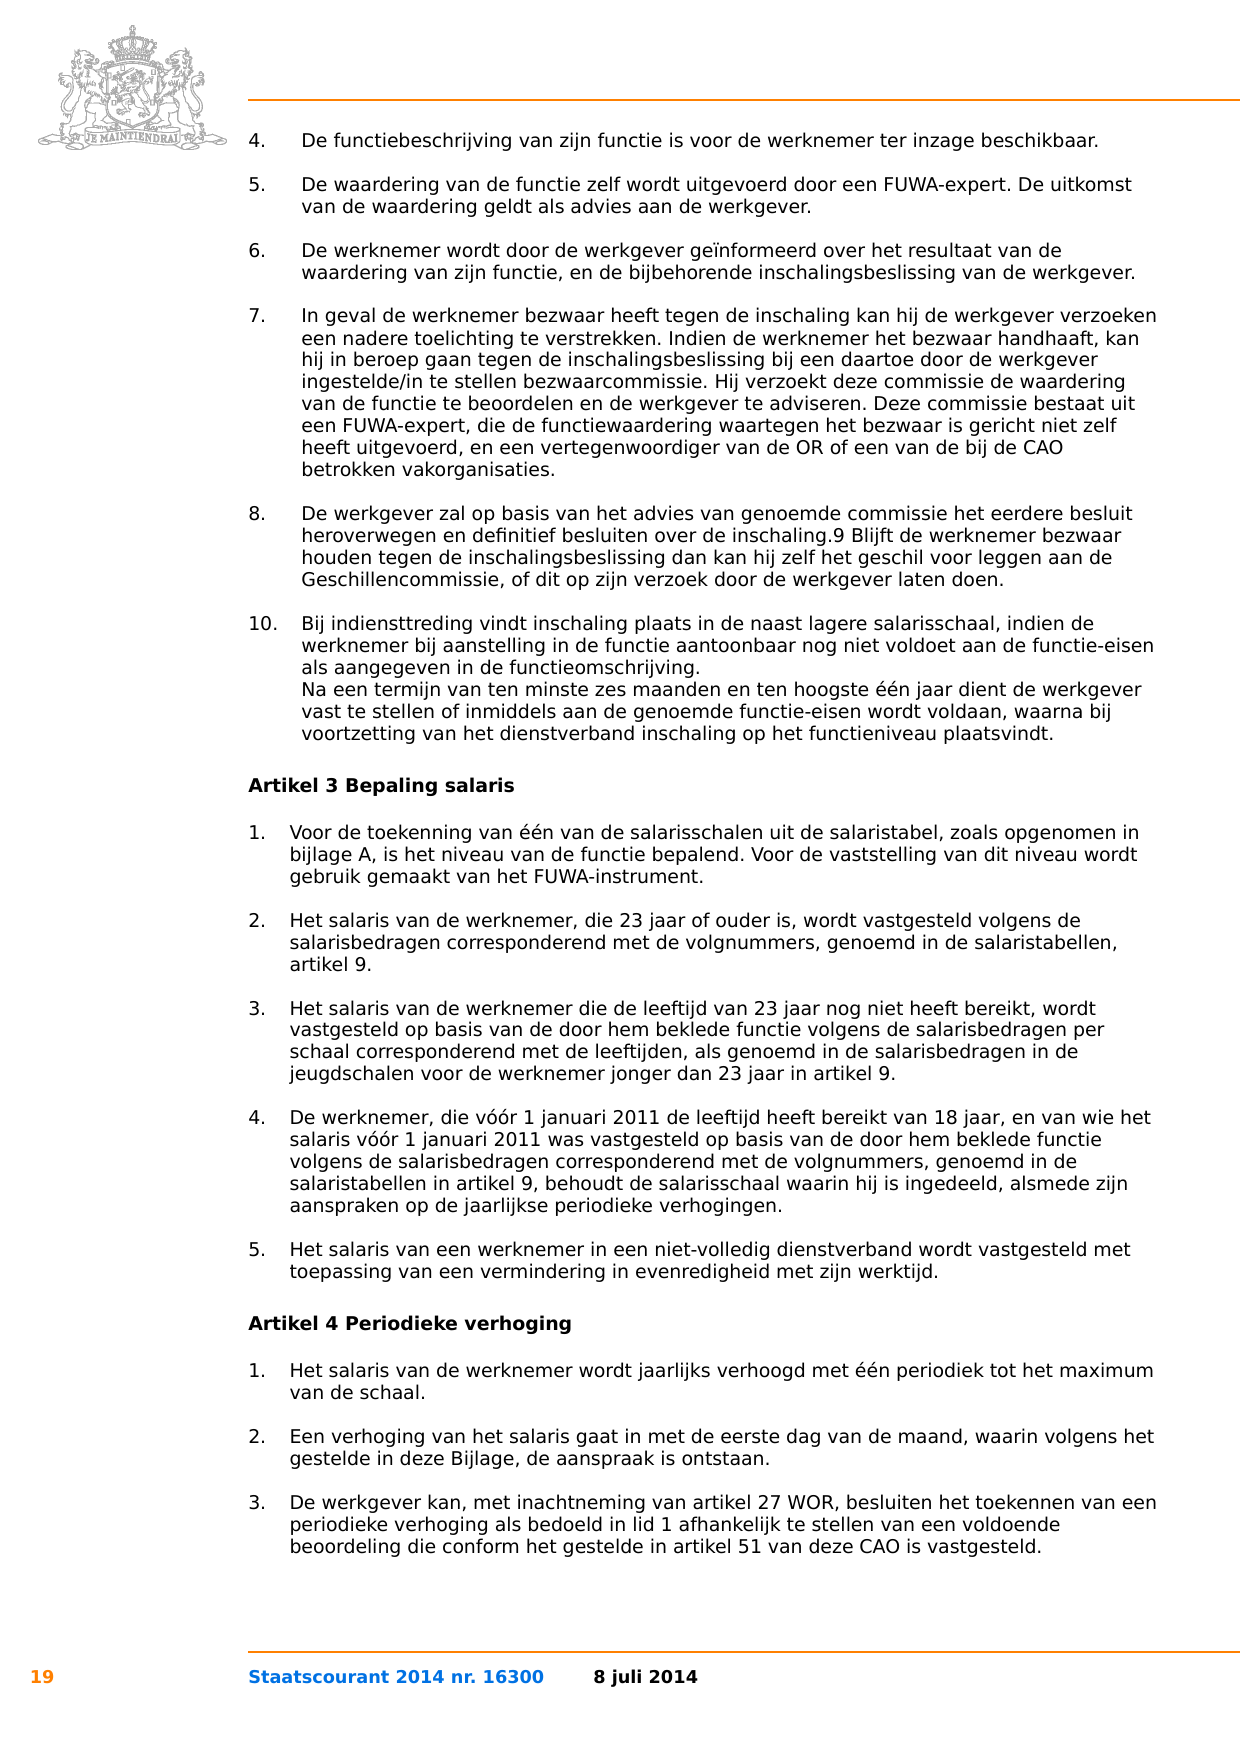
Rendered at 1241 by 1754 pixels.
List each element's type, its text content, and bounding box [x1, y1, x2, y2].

text 7. In geval de werknemer bezwaar heeft tegen de inschaling kan hij de werkgever verzoeken een nadere toelichting te verstrekken. Indien de werknemer het bezwaar handhaaft, kan hij in beroep gaan tegen de inschalingsbeslissing bij een daartoe door de werkgever ingestelde/in te stellen bezwaarcommissie. Hij verzoekt deze commissie de waardering van de functie te beoordelen en de werkgever te adviseren. Deze commissie bestaat uit een FUWA-expert, die de functiewaardering waartegen het bezwaar is gericht niet zelf heeft uitgevoerd, en een vertegenwoordiger van de OR of een van de bij de CAO betrokken vakorganisaties. [248, 305, 1163, 481]
text 3. De werkgever kan, met inachtneming van artikel 27 WOR, besluiten het toekennen van een periodieke verhoging als bedoeld in lid 1 afhankelijk te stellen van een voldoende beoordeling die conform het gestelde in artikel 51 van deze CAO is vastgesteld. [248, 1492, 1163, 1557]
text 1. Het salaris van de werknemer wordt jaarlijks verhoogd met één periodiek tot het maximum van de schaal. [248, 1360, 1163, 1404]
text Na een termijn van ten minste zes maanden en ten hoogste één jaar dient de werkgever vast te stellen of inmiddels aan de genoemde functie-eisen wordt voldaan, waarna bij voortzetting van het dienstverband inschaling op het functieniveau plaatsvindt. [301, 679, 1163, 745]
text 5. De waardering van de functie zelf wordt uitgevoerd door een FUWA-expert. De uitkomst van de waardering geldt als advies aan de werkgever. [248, 174, 1163, 218]
text 3. Het salaris van de werknemer die de leeftijd van 23 jaar nog niet heeft bereikt, wordt vastgesteld op basis van de door hem beklede functie volgens de salarisbedragen per schaal corresponderend met de leeftijden, als genoemd in de salarisbedragen in de jeugdschalen voor de werknemer jonger dan 23 jaar in artikel 9. [248, 997, 1163, 1085]
text 8. De werkgever zal op basis van het advies van genoemde commissie het eerdere besluit heroverwegen en definitief besluiten over de inschaling.9 Blijft de werknemer bezwaar houden tegen de inschalingsbeslissing dan kan hij zelf het geschil voor leggen aan de Geschillencommissie, of dit op zijn verzoek door de werkgever laten doen. [248, 503, 1163, 591]
text 2. Een verhoging van het salaris gaat in met de eerste dag van de maand, waarin volgens het gestelde in deze Bijlage, de aanspraak is ontstaan. [248, 1426, 1163, 1470]
text 6. De werknemer wordt door de werkgever geïnformeerd over het resultaat van de waardering van zijn functie, en de bijbehorende inschalingsbeslissing van de werkgever. [248, 239, 1163, 283]
text 5. Het salaris van een werknemer in een niet-volledig dienstverband wordt vastgesteld met toepassing van een vermindering in evenredigheid met zijn werktijd. [248, 1239, 1163, 1283]
text 4. De functiebeschrijving van zijn functie is voor de werknemer ter inzage beschikbaar. [248, 130, 1163, 152]
subtitle Artikel 4 Periodieke verhoging [248, 1313, 1163, 1335]
text 1. Voor de toekenning van één van de salarisschalen uit de salaristabel, zoals opgenomen in bijlage A, is het niveau van de functie bepalend. Voor de vaststelling van dit niveau wordt gebruik gemaakt van het FUWA-instrument. [248, 822, 1163, 888]
subtitle Artikel 3 Bepaling salaris [248, 775, 1163, 797]
text 10. Bij indiensttreding vindt inschaling plaats in de naast lagere salarisschaal, indien de werknemer bij aanstelling in de functie aantoonbaar nog niet voldoet aan de functie-eisen als aangegeven in de functieomschrijving. [248, 613, 1163, 679]
text 2. Het salaris van de werknemer, die 23 jaar of ouder is, wordt vastgesteld volgens de salarisbedragen corresponderend met de volgnummers, genoemd in de salaristabellen, artikel 9. [248, 909, 1163, 976]
text 4. De werknemer, die vóór 1 januari 2011 de leeftijd heeft bereikt van 18 jaar, en van wie het salaris vóór 1 januari 2011 was vastgesteld op basis van de door hem beklede functie volgens de salarisbedragen corresponderend met de volgnummers, genoemd in de salaristabellen in artikel 9, behoudt de salarisschaal waarin hij is ingedeeld, alsmede zijn aanspraken op de jaarlijkse periodieke verhogingen. [248, 1107, 1163, 1217]
picture [38, 25, 227, 150]
